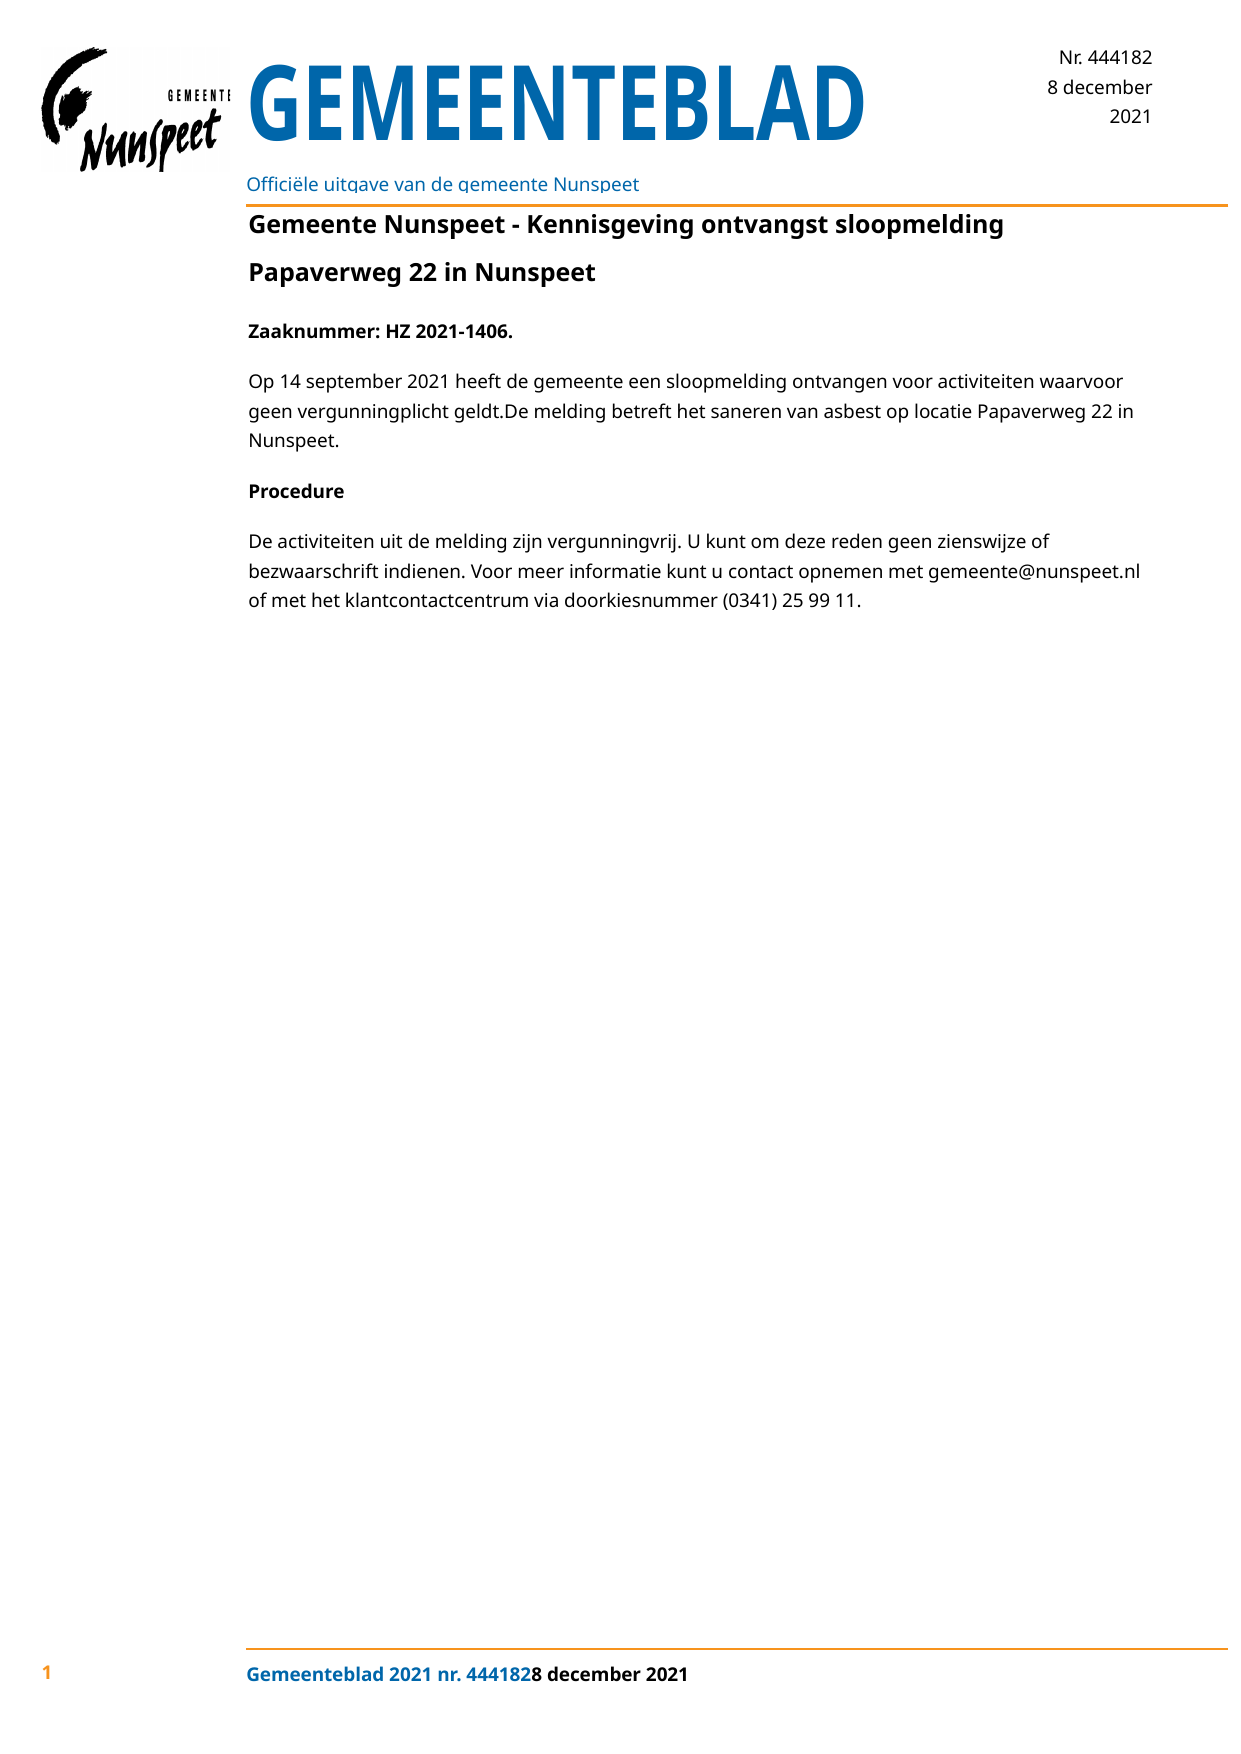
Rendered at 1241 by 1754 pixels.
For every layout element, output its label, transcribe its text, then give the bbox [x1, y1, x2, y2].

text Op 14 september 2021 heeft de gemeente een sloopmelding ontvangen voor activiteiten waarvoor geen vergunningplicht geldt.De melding betreft het saneren van asbest op locatie Papaverweg 22 in Nunspeet. [248, 368, 1152, 453]
text Zaaknummer: HZ 2021-1406. [248, 318, 1152, 344]
picture [41, 47, 231, 172]
text Procedure [248, 478, 1152, 504]
text Gemeente Nunspeet - Kennisgeving ontvangst sloopmelding Papaverweg 22 in Nunspeet [248, 207, 1152, 288]
text De activiteiten uit de melding zijn vergunningvrij. U kunt om deze reden geen zienswijze of bezwaarschrift indienen. Voor meer informatie kunt u contact opnemen met gemeente@nunspeet.nl of met het klantcontactcentrum via doorkiesnummer (0341) 25 99 11. [248, 528, 1152, 613]
